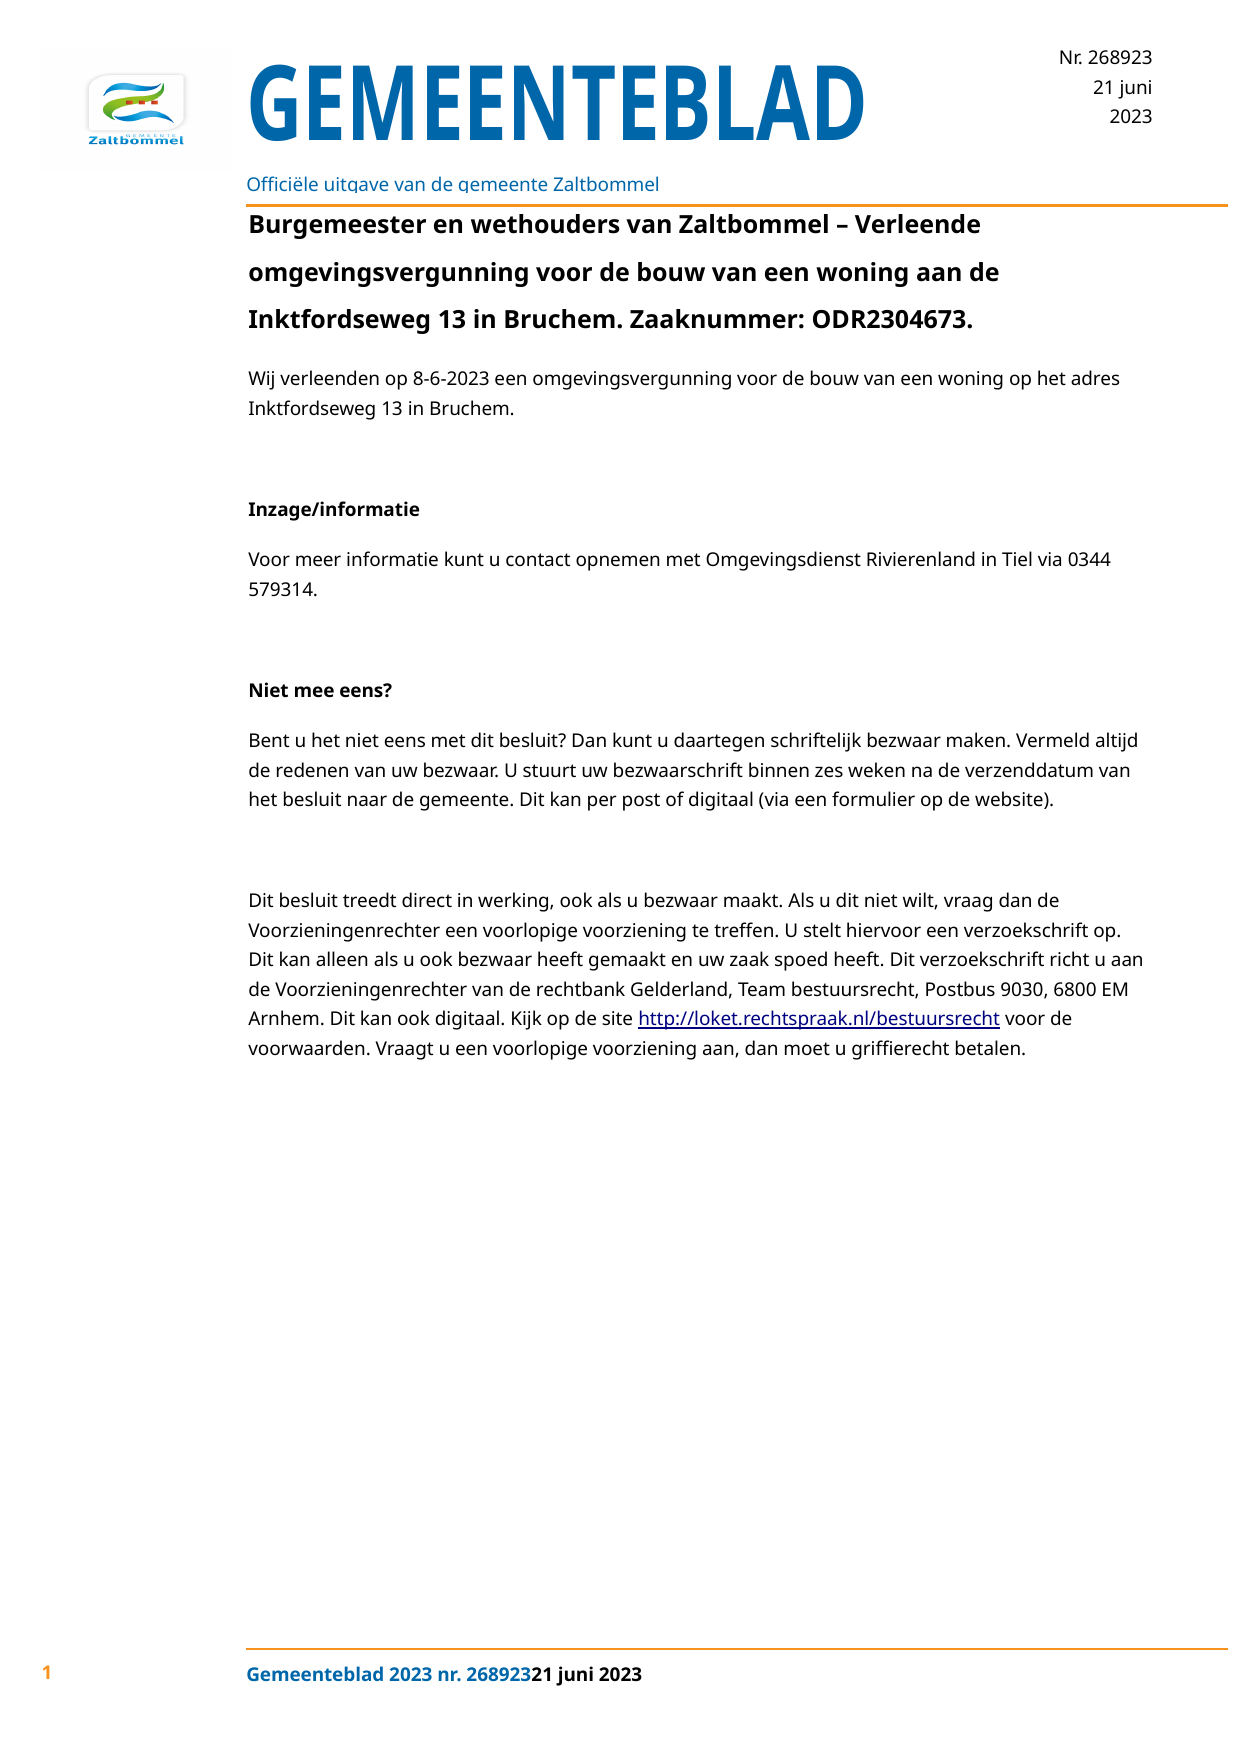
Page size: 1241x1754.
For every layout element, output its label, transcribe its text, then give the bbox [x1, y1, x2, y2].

text Voor meer informatie kunt u contact opnemen met Omgevingsdienst Rivierenland in Tiel via 0344 579314. [248, 546, 1152, 602]
text Inzage/informatie [248, 496, 1152, 522]
text Burgemeester en wethouders van Zaltbommel – Verleende omgevingsvergunning voor de bouw van een woning aan de Inktfordseweg 13 in Bruchem. Zaaknummer: ODR2304673. [248, 207, 1152, 336]
text Niet mee eens? [248, 677, 1152, 702]
text Dit besluit treedt direct in werking, ook als u bezwaar maakt. Als u dit niet wilt, vraag dan de Voorzieningenrechter een voorlopige voorziening te treffen. U stelt hiervoor een verzoekschrift op. Dit kan alleen als u ook bezwaar heeft gemaakt en uw zaak spoed heeft. Dit verzoekschrift richt u aan de Voorzieningenrechter van de rechtbank Gelderland, Team bestuursrecht, Postbus 9030, 6800 EM Arnhem. Dit kan ook digitaal. Kijk op de site http://loket.rechtspraak.nl/bestuursrecht voor de voorwaarden. Vraagt u een voorlopige voorziening aan, dan moet u griffierecht betalen. [248, 887, 1152, 1061]
picture [41, 47, 231, 172]
text Bent u het niet eens met dit besluit? Dan kunt u daartegen schriftelijk bezwaar maken. Vermeld altijd de redenen van uw bezwaar. U stuurt uw bezwaarschrift binnen zes weken na de verzenddatum van het besluit naar de gemeente. Dit kan per post of digitaal (via een formulier op de website). [248, 727, 1152, 812]
text Wij verleenden op 8-6-2023 een omgevingsvergunning voor de bouw van een woning op het adres Inktfordseweg 13 in Bruchem. [248, 366, 1152, 421]
